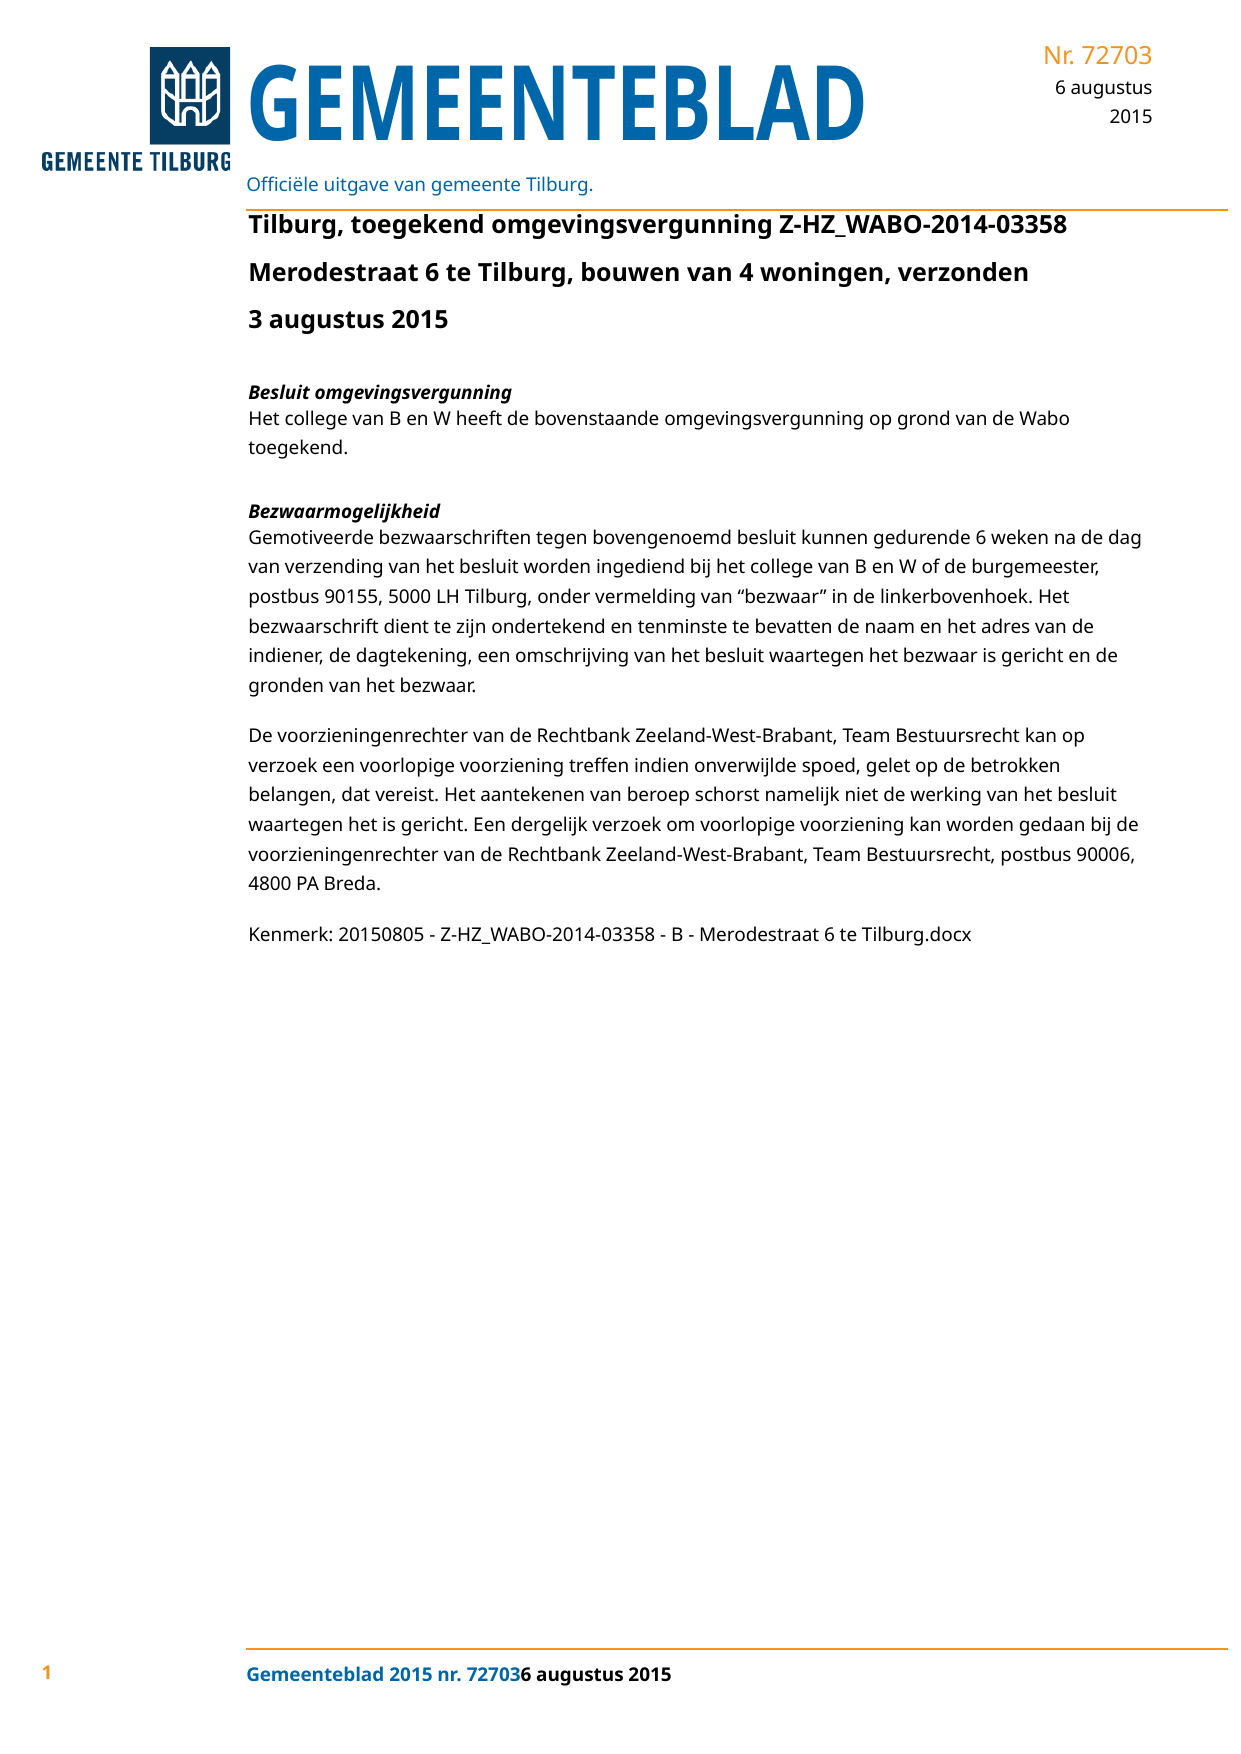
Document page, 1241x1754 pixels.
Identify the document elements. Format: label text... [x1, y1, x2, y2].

text Tilburg, toegekend omgevingsvergunning Z-HZ_WABO-2014-03358 Merodestraat 6 te Tilburg, bouwen van 4 woningen, verzonden 3 augustus 2015 [248, 211, 1152, 336]
text Kenmerk: 20150805 - Z-HZ_WABO-2014-03358 - B - Merodestraat 6 te Tilburg.docx [248, 921, 1152, 946]
picture [41, 47, 231, 172]
text De voorzieningenrechter van de Rechtbank Zeeland-West-Brabant, Team Bestuursrecht kan op verzoek een voorlopige voorziening treffen indien onverwijlde spoed, gelet op de betrokken belangen, dat vereist. Het aantekenen van beroep schorst namelijk niet de werking van het besluit waartegen het is gericht. Een dergelijk verzoek om voorlopige voorziening kan worden gedaan bij de voorzieningenrechter van de Rechtbank Zeeland-West-Brabant, Team Bestuursrecht, postbus 90006, 4800 PA Breda. [248, 722, 1152, 896]
text Bezwaarmogelijkheid [248, 498, 1152, 524]
text Gemotiveerde bezwaarschriften tegen bovengenoemd besluit kunnen gedurende 6 weken na de dag van verzending van het besluit worden ingediend bij het college van B en W of de burgemeester, postbus 90155, 5000 LH Tilburg, onder vermelding van “bezwaar” in de linkerbovenhoek. Het bezwaarschrift dient te zijn ondertekend en tenminste te bevatten de naam en het adres van de indiener, de dagtekening, een omschrijving van het besluit waartegen het bezwaar is gericht en de gronden van het bezwaar. [248, 524, 1152, 698]
text Het college van B en W heeft de bovenstaande omgevingsvergunning op grond van de Wabo toegekend. [248, 405, 1152, 460]
text Besluit omgevingsvergunning [248, 379, 1152, 405]
